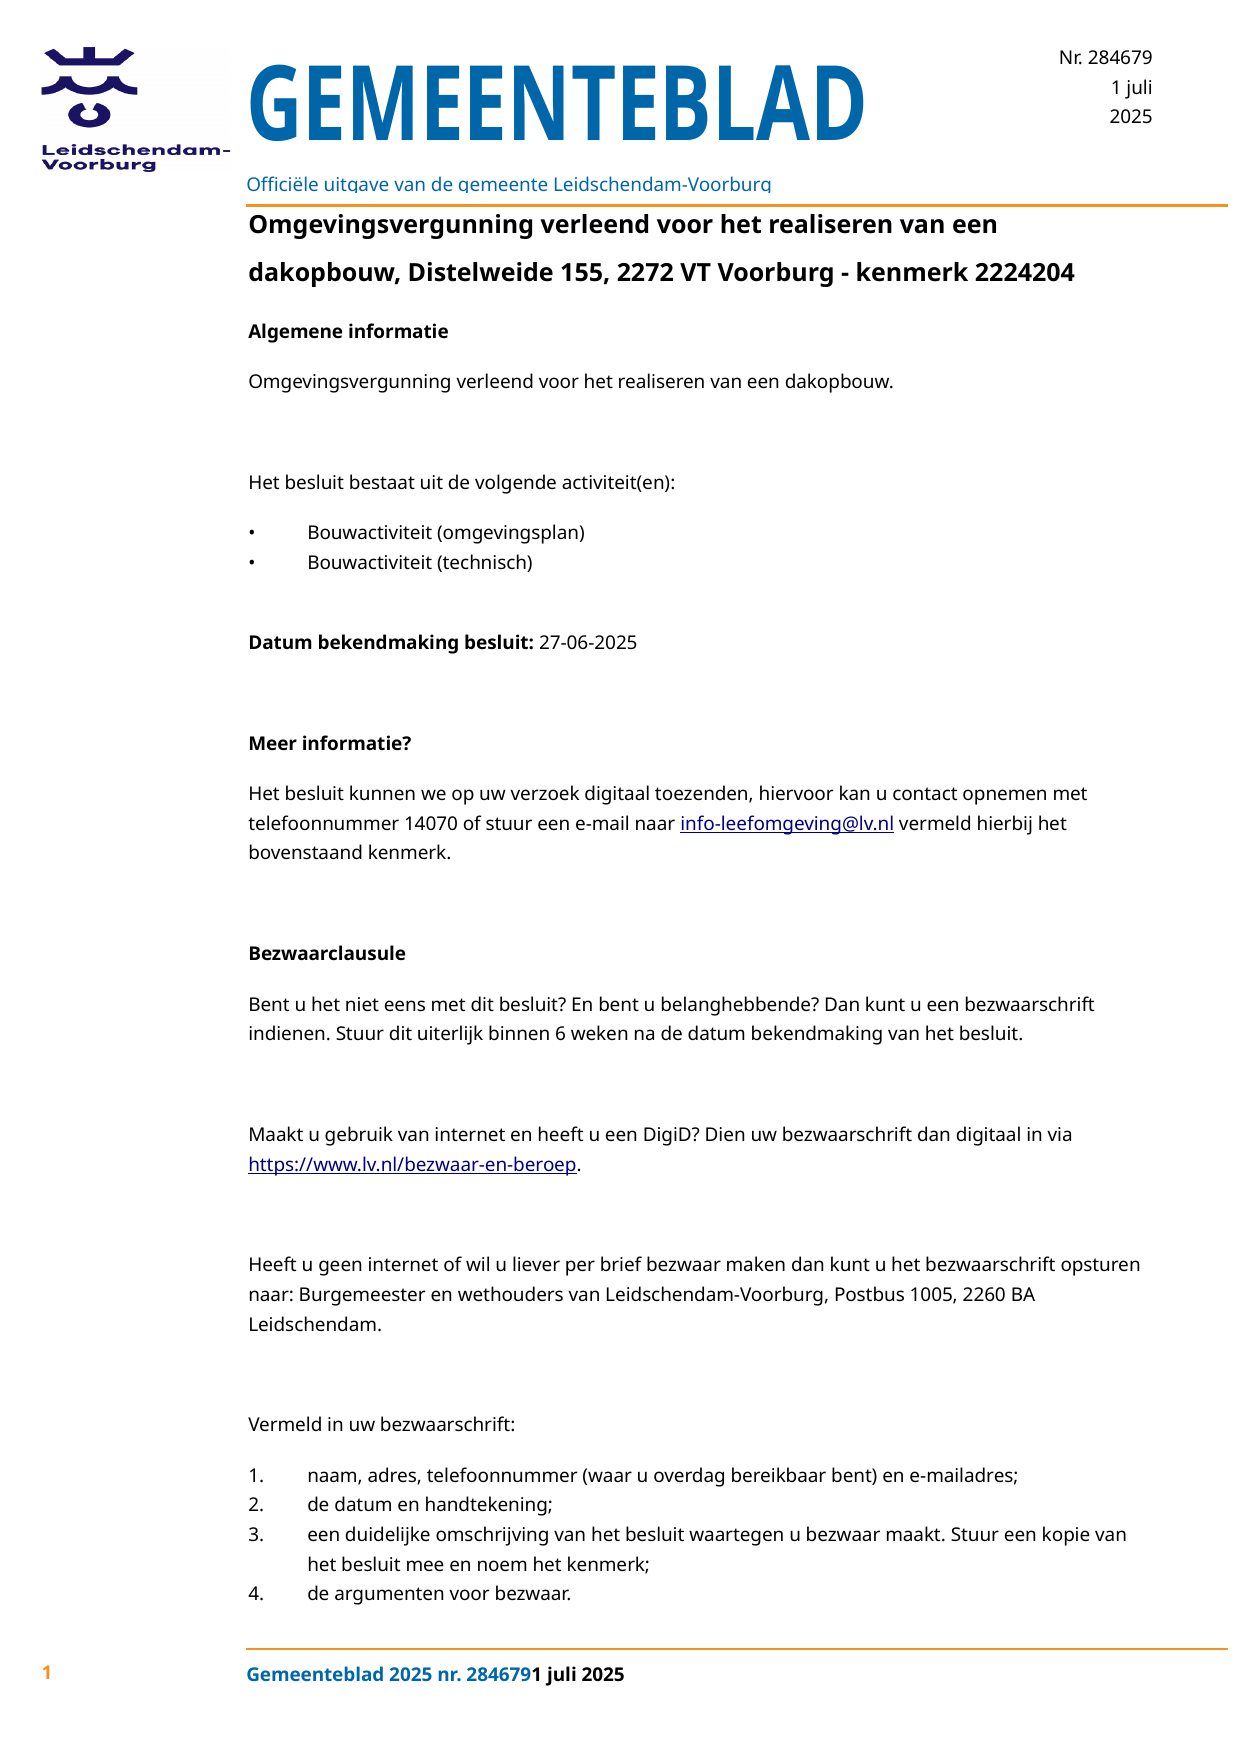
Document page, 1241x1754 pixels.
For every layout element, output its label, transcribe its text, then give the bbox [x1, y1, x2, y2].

text Meer informatie? [248, 730, 1152, 756]
text Het besluit bestaat uit de volgende activiteit(en): [248, 469, 1152, 495]
text Het besluit kunnen we op uw verzoek digitaal toezenden, hiervoor kan u contact opnemen met telefoonnummer 14070 of stuur een e-mail naar info-leefomgeving@lv.nl vermeld hierbij het bovenstaand kenmerk. [248, 780, 1152, 865]
text Heeft u geen internet of wil u liever per brief bezwaar maken dan kunt u het bezwaarschrift opsturen naar: Burgemeester en wethouders van Leidschendam-Voorburg, Postbus 1005, 2260 BA Leidschendam. [248, 1252, 1152, 1337]
list de datum en handtekening; [248, 1492, 1152, 1517]
list Bouwactiviteit (technisch) [248, 549, 1152, 575]
text Maakt u gebruik van internet en heeft u een DigiD? Dien uw bezwaarschrift dan digitaal in via https://www.lv.nl/bezwaar-en-beroep. [248, 1121, 1152, 1177]
text Bezwaarclausule [248, 940, 1152, 966]
list een duidelijke omschrijving van het besluit waartegen u bezwaar maakt. Stuur een kopie van het besluit mee en noem het kenmerk; [248, 1521, 1152, 1577]
text Omgevingsvergunning verleend voor het realiseren van een dakopbouw, Distelweide 155, 2272 VT Voorburg - kenmerk 2224204 [248, 207, 1152, 288]
text Vermeld in uw bezwaarschrift: [248, 1412, 1152, 1437]
text Datum bekendmaking besluit: 27-06-2025 [248, 629, 1152, 655]
text Omgevingsvergunning verleend voor het realiseren van een dakopbouw. [248, 368, 1152, 394]
text Bent u het niet eens met dit besluit? En bent u belanghebbende? Dan kunt u een bezwaarschrift indienen. Stuur dit uiterlijk binnen 6 weken na de datum bekendmaking van het besluit. [248, 991, 1152, 1046]
list de argumenten voor bezwaar. [248, 1580, 1152, 1606]
picture [41, 47, 231, 172]
text Algemene informatie [248, 318, 1152, 344]
list naam, adres, telefoonnummer (waar u overdag bereikbaar bent) en e-mailadres; [248, 1462, 1152, 1488]
list Bouwactiviteit (omgevingsplan) [248, 519, 1152, 545]
